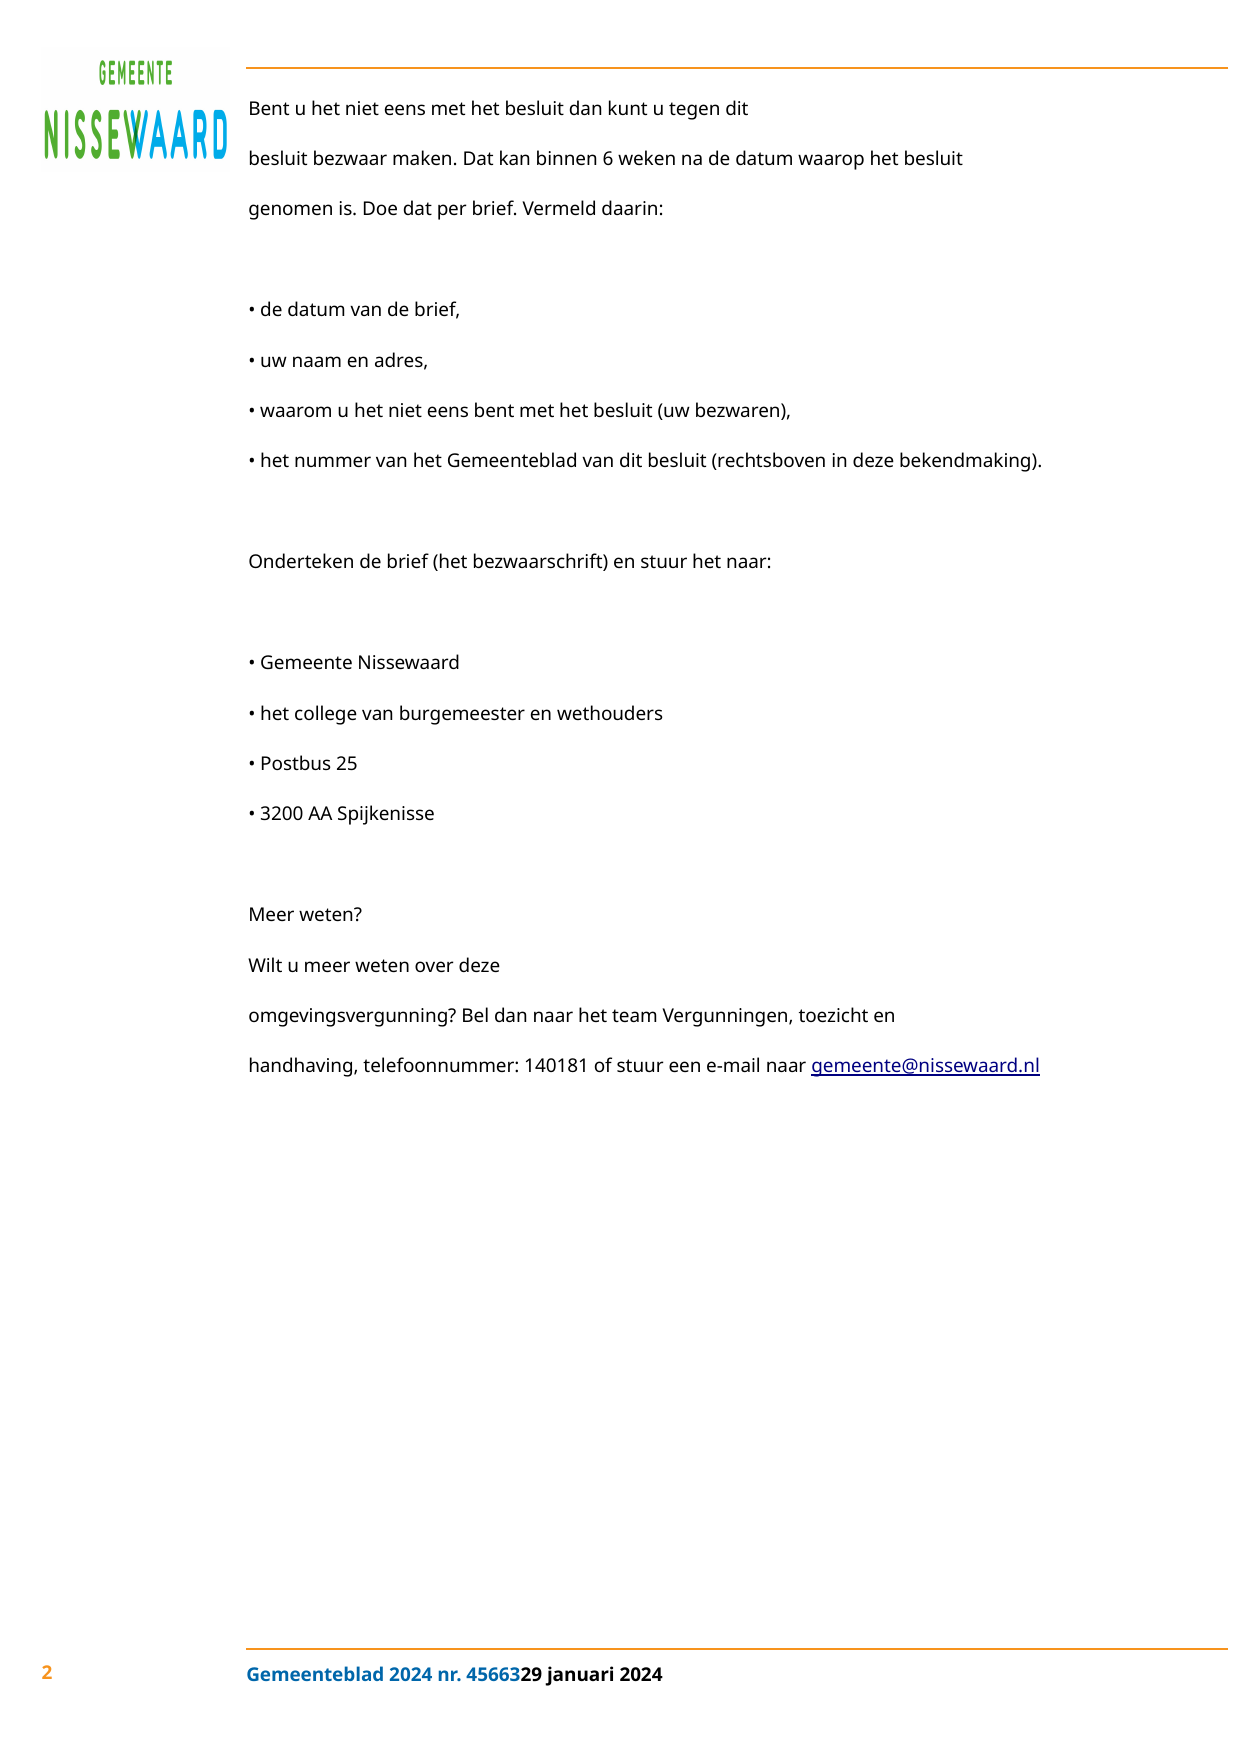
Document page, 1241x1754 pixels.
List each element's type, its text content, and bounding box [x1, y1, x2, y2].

text besluit bezwaar maken. Dat kan binnen 6 weken na de datum waarop het besluit [248, 145, 1152, 171]
text Bent u het niet eens met het besluit dan kunt u tegen dit [248, 95, 1152, 121]
text • waarom u het niet eens bent met het besluit (uw bezwaren), [248, 397, 1152, 423]
text Meer weten? [248, 901, 1152, 927]
text • Gemeente Nissewaard [248, 649, 1152, 675]
picture [41, 47, 231, 172]
text • de datum van de brief, [248, 296, 1152, 322]
text handhaving, telefoonnummer: 140181 of stuur een e-mail naar gemeente@nissewaard.nl [248, 1053, 1152, 1078]
text • uw naam en adres, [248, 347, 1152, 373]
text Onderteken de brief (het bezwaarschrift) en stuur het naar: [248, 548, 1152, 574]
text genomen is. Doe dat per brief. Vermeld daarin: [248, 196, 1152, 221]
text • 3200 AA Spijkenisse [248, 801, 1152, 826]
text omgevingsvergunning? Bel dan naar het team Vergunningen, toezicht en [248, 1002, 1152, 1028]
text • het nummer van het Gemeenteblad van dit besluit (rechtsboven in deze bekendmaking). [248, 448, 1152, 473]
text • Postbus 25 [248, 750, 1152, 776]
text Wilt u meer weten over deze [248, 952, 1152, 978]
text • het college van burgemeester en wethouders [248, 700, 1152, 726]
